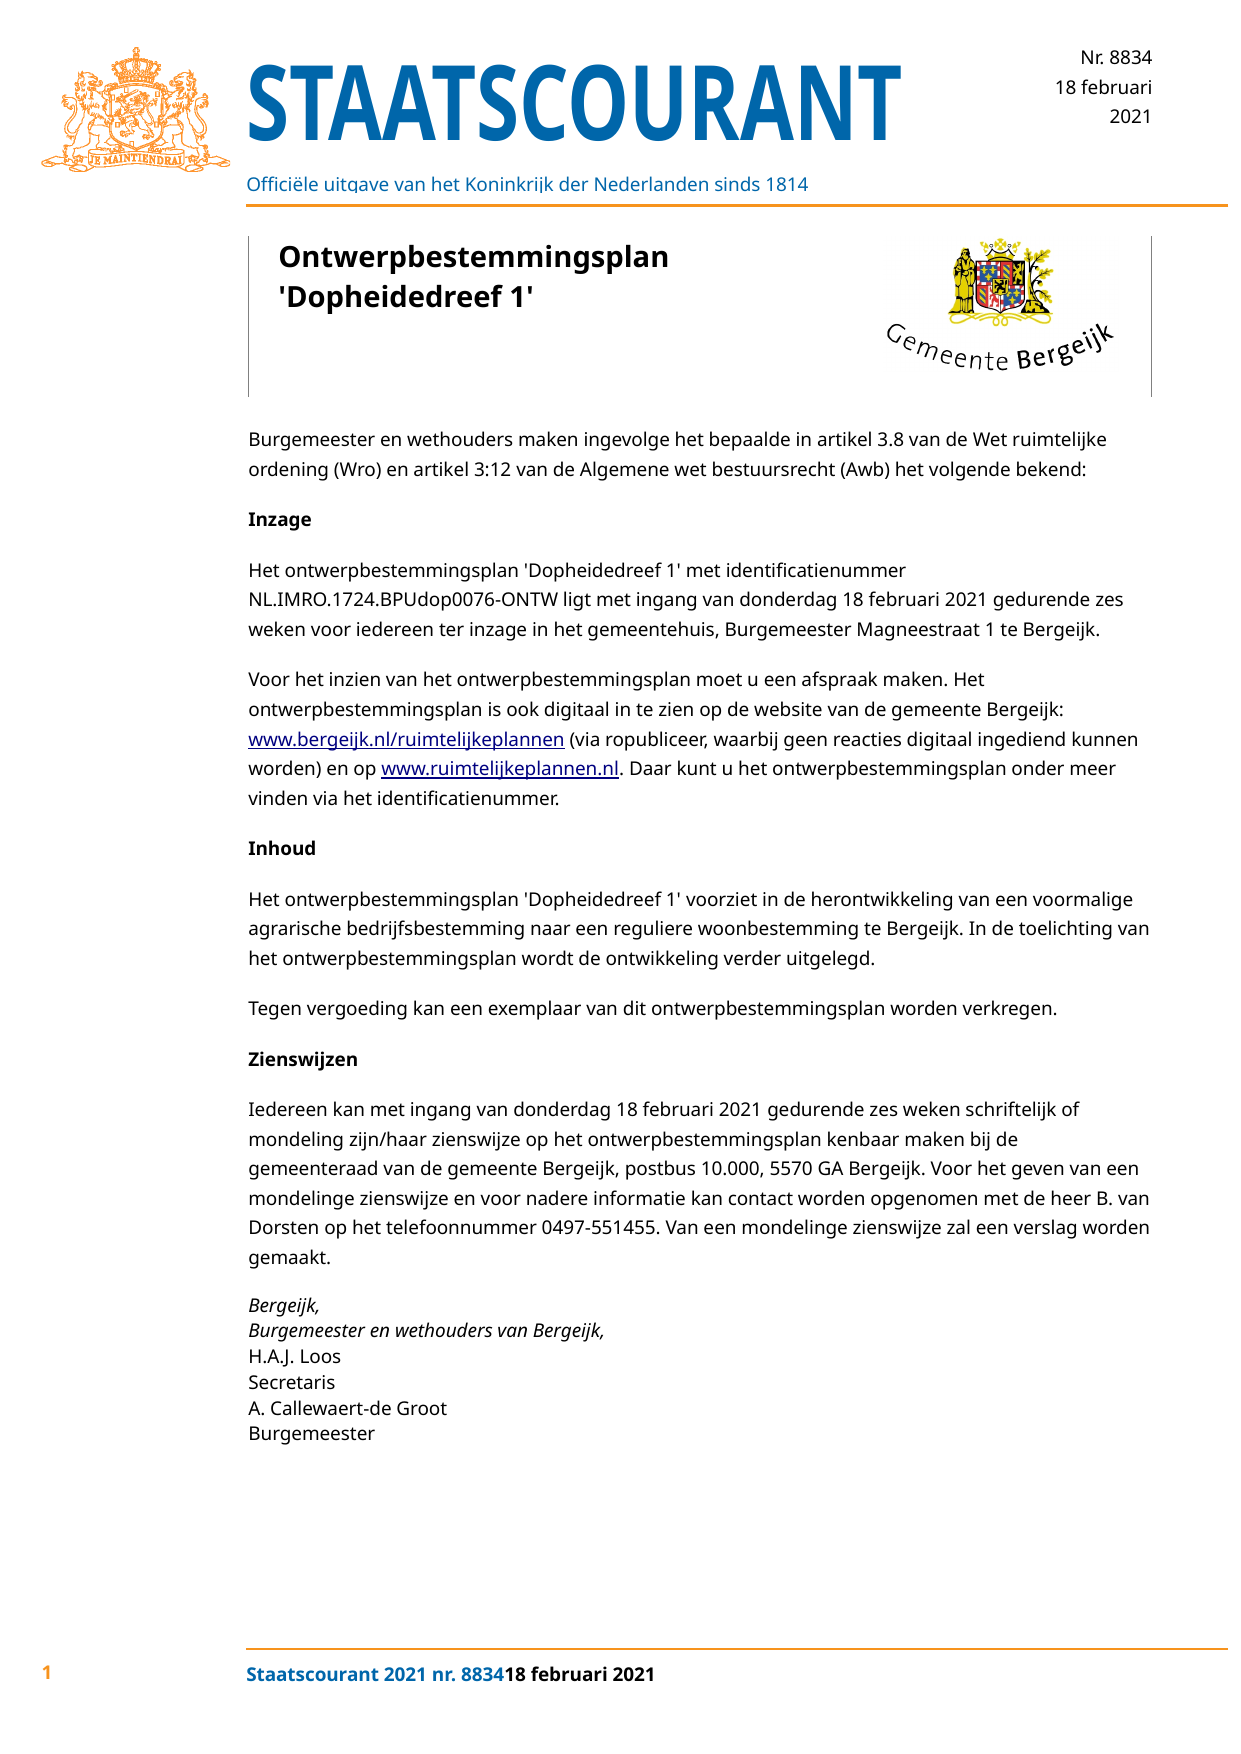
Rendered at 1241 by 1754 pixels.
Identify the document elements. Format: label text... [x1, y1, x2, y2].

table_header Ontwerpbestemmingsplan 'Dopheidedreef 1' [249, 236, 850, 397]
text Iedereen kan met ingang van donderdag 18 februari 2021 gedurende zes weken schriftelijk of mondeling zijn/haar zienswijze op het ontwerpbestemmingsplan kenbaar maken bij de gemeenteraad van de gemeente Bergeijk, postbus 10.000, 5570 GA Bergeijk. Voor het geven van een mondelinge zienswijze en voor nadere informatie kan contact worden opgenomen met de heer B. van Dorsten op het telefoonnummer 0497-551455. Van een mondelinge zienswijze zal een verslag worden gemaakt. [248, 1096, 1152, 1270]
text H.A.J. Loos [248, 1343, 1152, 1369]
text Voor het inzien van het ontwerpbestemmingsplan moet u een afspraak maken. Het ontwerpbestemmingsplan is ook digitaal in te zien op de website van de gemeente Bergeijk: www.bergeijk.nl/ruimtelijkeplannen (via ropubliceer, waarbij geen reacties digitaal ingediend kunnen worden) en op www.ruimtelijkeplannen.nl. Daar kunt u het ontwerpbestemmingsplan onder meer vinden via het identificatienummer. [248, 667, 1152, 811]
picture [882, 236, 1119, 372]
text Inzage [248, 507, 1152, 532]
picture [41, 47, 231, 172]
text Zienswijzen [248, 1046, 1152, 1072]
text Tegen vergoeding kan een exemplaar van dit ontwerpbestemmingsplan worden verkregen. [248, 995, 1152, 1021]
text Burgemeester en wethouders maken ingevolge het bepaalde in artikel 3.8 van de Wet ruimtelijke ordening (Wro) en artikel 3:12 van de Algemene wet bestuursrecht (Awb) het volgende bekend: [248, 427, 1152, 482]
text Inhoud [248, 835, 1152, 861]
text Het ontwerpbestemmingsplan 'Dopheidedreef 1' voorziet in de herontwikkeling van een voormalige agrarische bedrijfsbestemming naar een reguliere woonbestemming te Bergeijk. In de toelichting van het ontwerpbestemmingsplan wordt de ontwikkeling verder uitgelegd. [248, 886, 1152, 971]
text Het ontwerpbestemmingsplan 'Dopheidedreef 1' met identificatienummer NL.IMRO.1724.BPUdop0076-ONTW ligt met ingang van donderdag 18 februari 2021 gedurende zes weken voor iedereen ter inzage in het gemeentehuis, Burgemeester Magneestraat 1 te Bergeijk. [248, 557, 1152, 642]
text Burgemeester en wethouders van Bergeijk, [248, 1318, 1152, 1343]
text A. Callewaert-de Groot [248, 1395, 1152, 1421]
text Burgemeester [248, 1421, 1152, 1446]
text Secretaris [248, 1369, 1152, 1395]
table_header [850, 236, 1151, 397]
text Bergeijk, [248, 1292, 1152, 1318]
